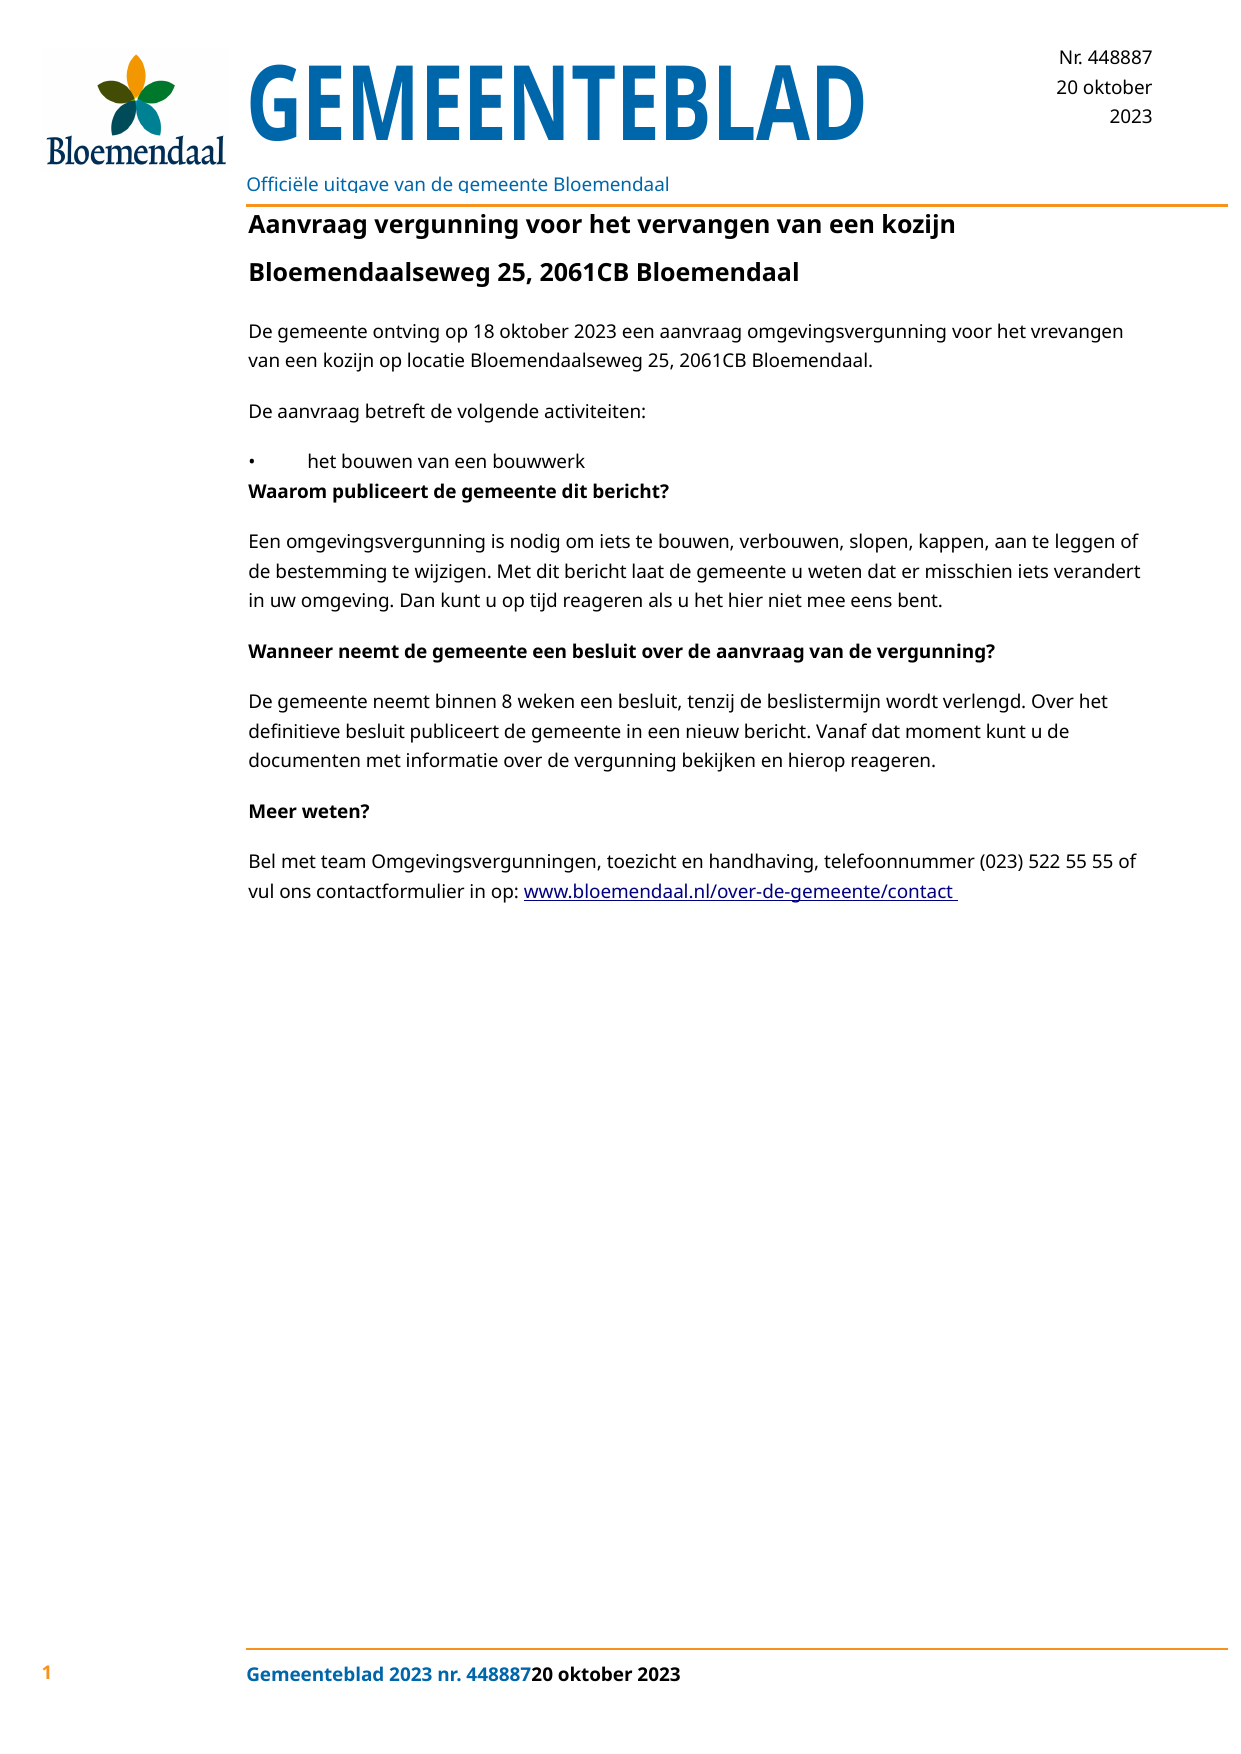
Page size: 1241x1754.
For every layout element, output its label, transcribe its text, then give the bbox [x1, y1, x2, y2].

text Aanvraag vergunning voor het vervangen van een kozijn Bloemendaalseweg 25, 2061CB Bloemendaal [248, 207, 1152, 288]
text Wanneer neemt de gemeente een besluit over de aanvraag van de vergunning? [248, 638, 1152, 664]
picture [41, 47, 231, 172]
text Bel met team Omgevingsvergunningen, toezicht en handhaving, telefoonnummer (023) 522 55 55 of vul ons contactformulier in op: www.bloemendaal.nl/over-de-gemeente/contact [248, 848, 1152, 904]
text Een omgevingsvergunning is nodig om iets te bouwen, verbouwen, slopen, kappen, aan te leggen of de bestemming te wijzigen. Met dit bericht laat de gemeente u weten dat er misschien iets verandert in uw omgeving. Dan kunt u op tijd reageren als u het hier niet mee eens bent. [248, 528, 1152, 613]
text De gemeente ontving op 18 oktober 2023 een aanvraag omgevingsvergunning voor het vrevangen van een kozijn op locatie Bloemendaalseweg 25, 2061CB Bloemendaal. [248, 318, 1152, 373]
list het bouwen van een bouwwerk [248, 448, 1152, 474]
text Waarom publiceert de gemeente dit bericht? [248, 478, 1152, 504]
text De aanvraag betreft de volgende activiteiten: [248, 398, 1152, 424]
text Meer weten? [248, 798, 1152, 824]
text De gemeente neemt binnen 8 weken een besluit, tenzij de beslistermijn wordt verlengd. Over het definitieve besluit publiceert de gemeente in een nieuw bericht. Vanaf dat moment kunt u de documenten met informatie over de vergunning bekijken en hierop reageren. [248, 688, 1152, 773]
